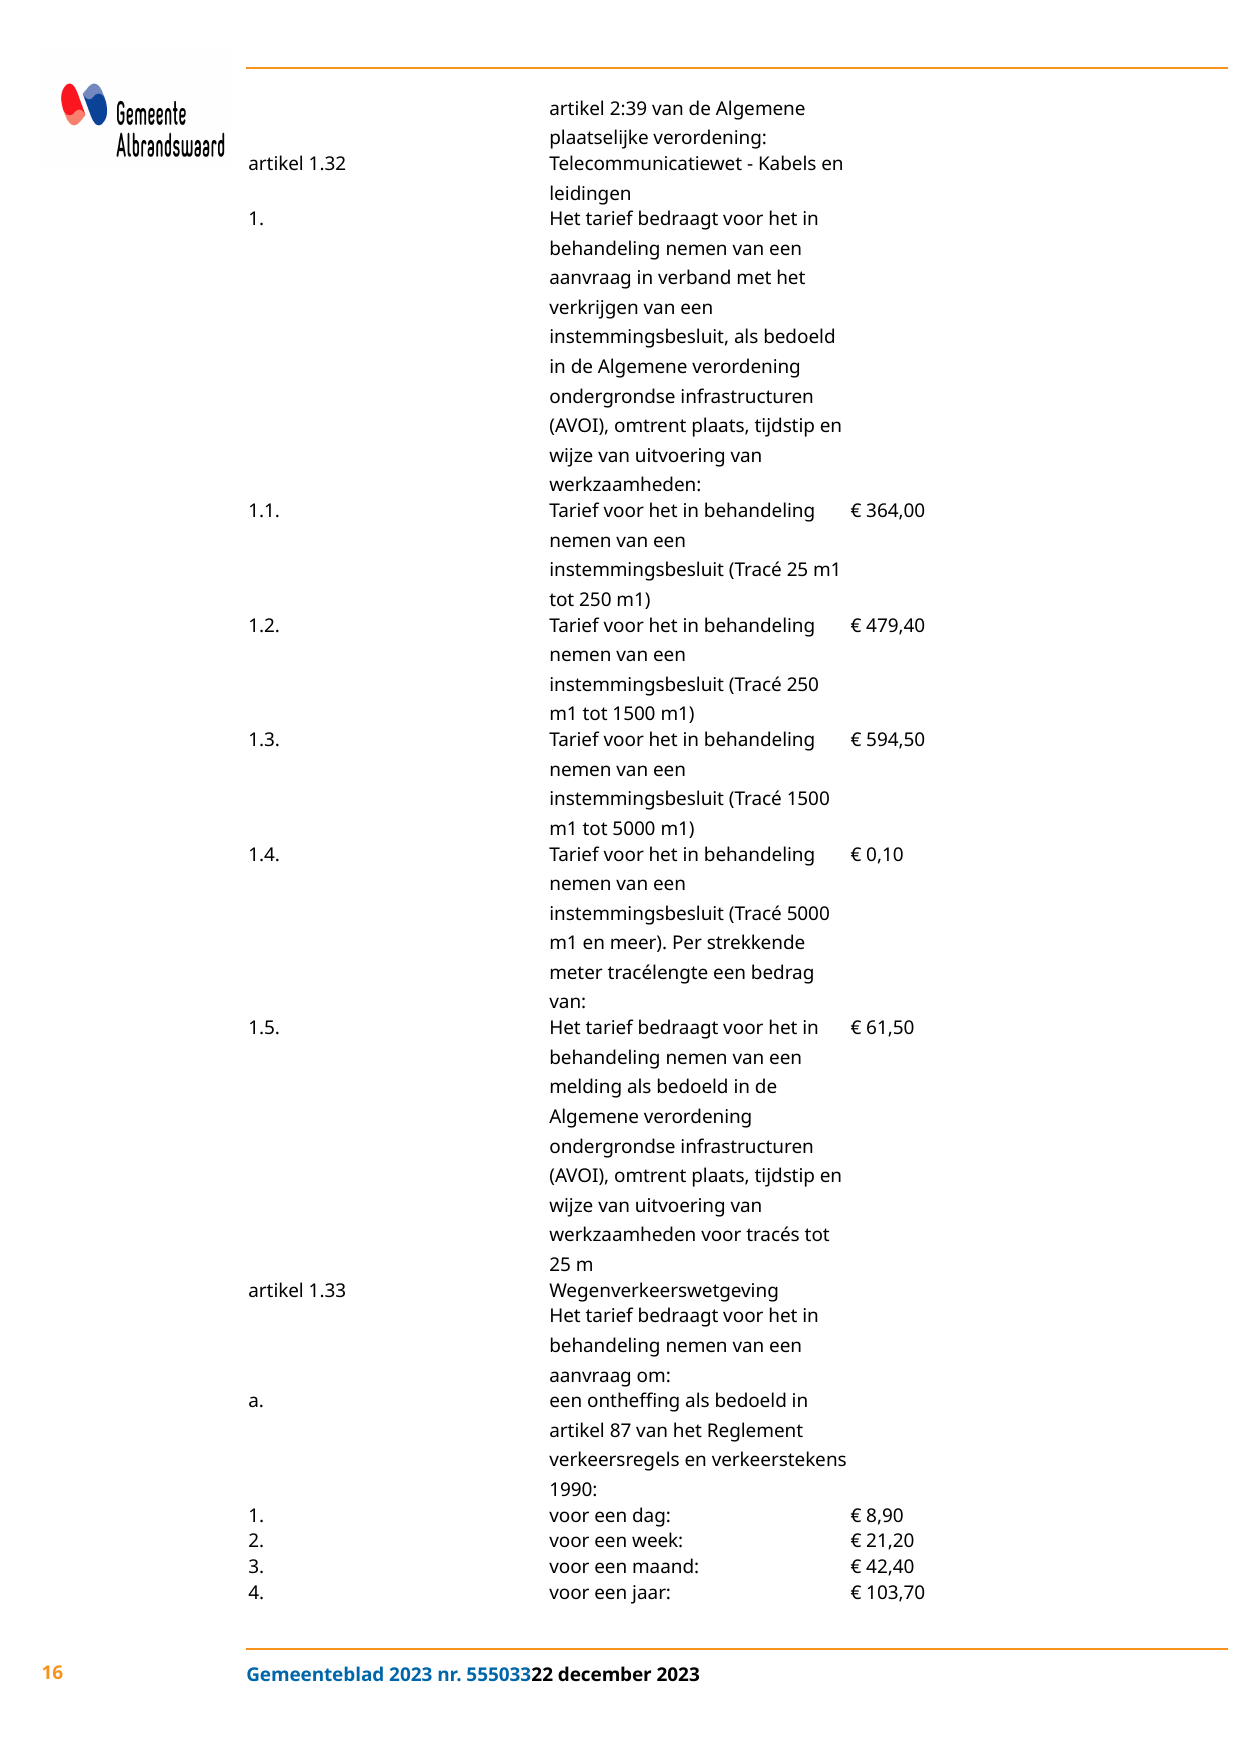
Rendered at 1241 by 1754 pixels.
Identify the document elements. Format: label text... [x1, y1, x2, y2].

table_cell € 42,40 [850, 1554, 1152, 1579]
table_cell [850, 1277, 1152, 1303]
table_cell [850, 1388, 1152, 1502]
table_cell € 479,40 [850, 612, 1152, 726]
table_cell € 61,50 [850, 1015, 1152, 1277]
table_cell Wegenverkeerswetgeving [549, 1277, 850, 1303]
table_cell artikel 1.32 [248, 150, 549, 205]
table_cell [850, 150, 1152, 205]
table_cell € 8,90 [850, 1502, 1152, 1528]
table_cell 1. [248, 205, 549, 497]
table_cell artikel 1.33 [248, 1277, 549, 1303]
table_cell Telecommunicatiewet - Kabels en leidingen [549, 150, 850, 205]
table_cell Tarief voor het in behandeling nemen van een instemmingsbesluit (Tracé 1500 m1 tot 5000 m1) [549, 726, 850, 841]
table_cell [248, 1303, 549, 1387]
table_cell 1.5. [248, 1015, 549, 1277]
table_cell 2. [248, 1528, 549, 1553]
table_cell Het tarief bedraagt voor het in behandeling nemen van een aanvraag in verband met het verkrijgen van een instemmingsbesluit, als bedoeld in de Algemene verordening ondergrondse infrastructuren (AVOI), omtrent plaats, tijdstip en wijze van uitvoering van werkzaamheden: [549, 205, 850, 497]
table_cell Tarief voor het in behandeling nemen van een instemmingsbesluit (Tracé 250 m1 tot 1500 m1) [549, 612, 850, 726]
table_cell 4. [248, 1579, 549, 1605]
table_cell Tarief voor het in behandeling nemen van een instemmingsbesluit (Tracé 25 m1 tot 250 m1) [549, 498, 850, 612]
table_cell 3. [248, 1554, 549, 1579]
table_cell Het tarief bedraagt voor het in behandeling nemen van een melding als bedoeld in de Algemene verordening ondergrondse infrastructuren (AVOI), omtrent plaats, tijdstip en wijze van uitvoering van werkzaamheden voor tracés tot 25 m [549, 1015, 850, 1277]
table_cell voor een maand: [549, 1554, 850, 1579]
table_cell [850, 95, 1152, 150]
table_cell € 21,20 [850, 1528, 1152, 1553]
table_cell [248, 95, 549, 150]
table_cell € 103,70 [850, 1579, 1152, 1605]
table_cell € 364,00 [850, 498, 1152, 612]
table_cell € 0,10 [850, 841, 1152, 1014]
table_cell 1.1. [248, 498, 549, 612]
picture [41, 47, 231, 172]
table_cell voor een jaar: [549, 1579, 850, 1605]
table_cell een ontheffing als bedoeld in artikel 87 van het Reglement verkeersregels en verkeerstekens 1990: [549, 1388, 850, 1502]
table_cell a. [248, 1388, 549, 1502]
table_cell artikel 2:39 van de Algemene plaatselijke verordening: [549, 95, 850, 150]
table_cell [850, 205, 1152, 497]
table_cell € 594,50 [850, 726, 1152, 841]
table_cell 1. [248, 1502, 549, 1528]
table_cell Tarief voor het in behandeling nemen van een instemmingsbesluit (Tracé 5000 m1 en meer). Per strekkende meter tracélengte een bedrag van: [549, 841, 850, 1014]
table_cell voor een week: [549, 1528, 850, 1553]
table_cell 1.4. [248, 841, 549, 1014]
table_cell Het tarief bedraagt voor het in behandeling nemen van een aanvraag om: [549, 1303, 850, 1387]
table_cell 1.2. [248, 612, 549, 726]
table_cell [850, 1303, 1152, 1387]
table_cell voor een dag: [549, 1502, 850, 1528]
table_cell 1.3. [248, 726, 549, 841]
